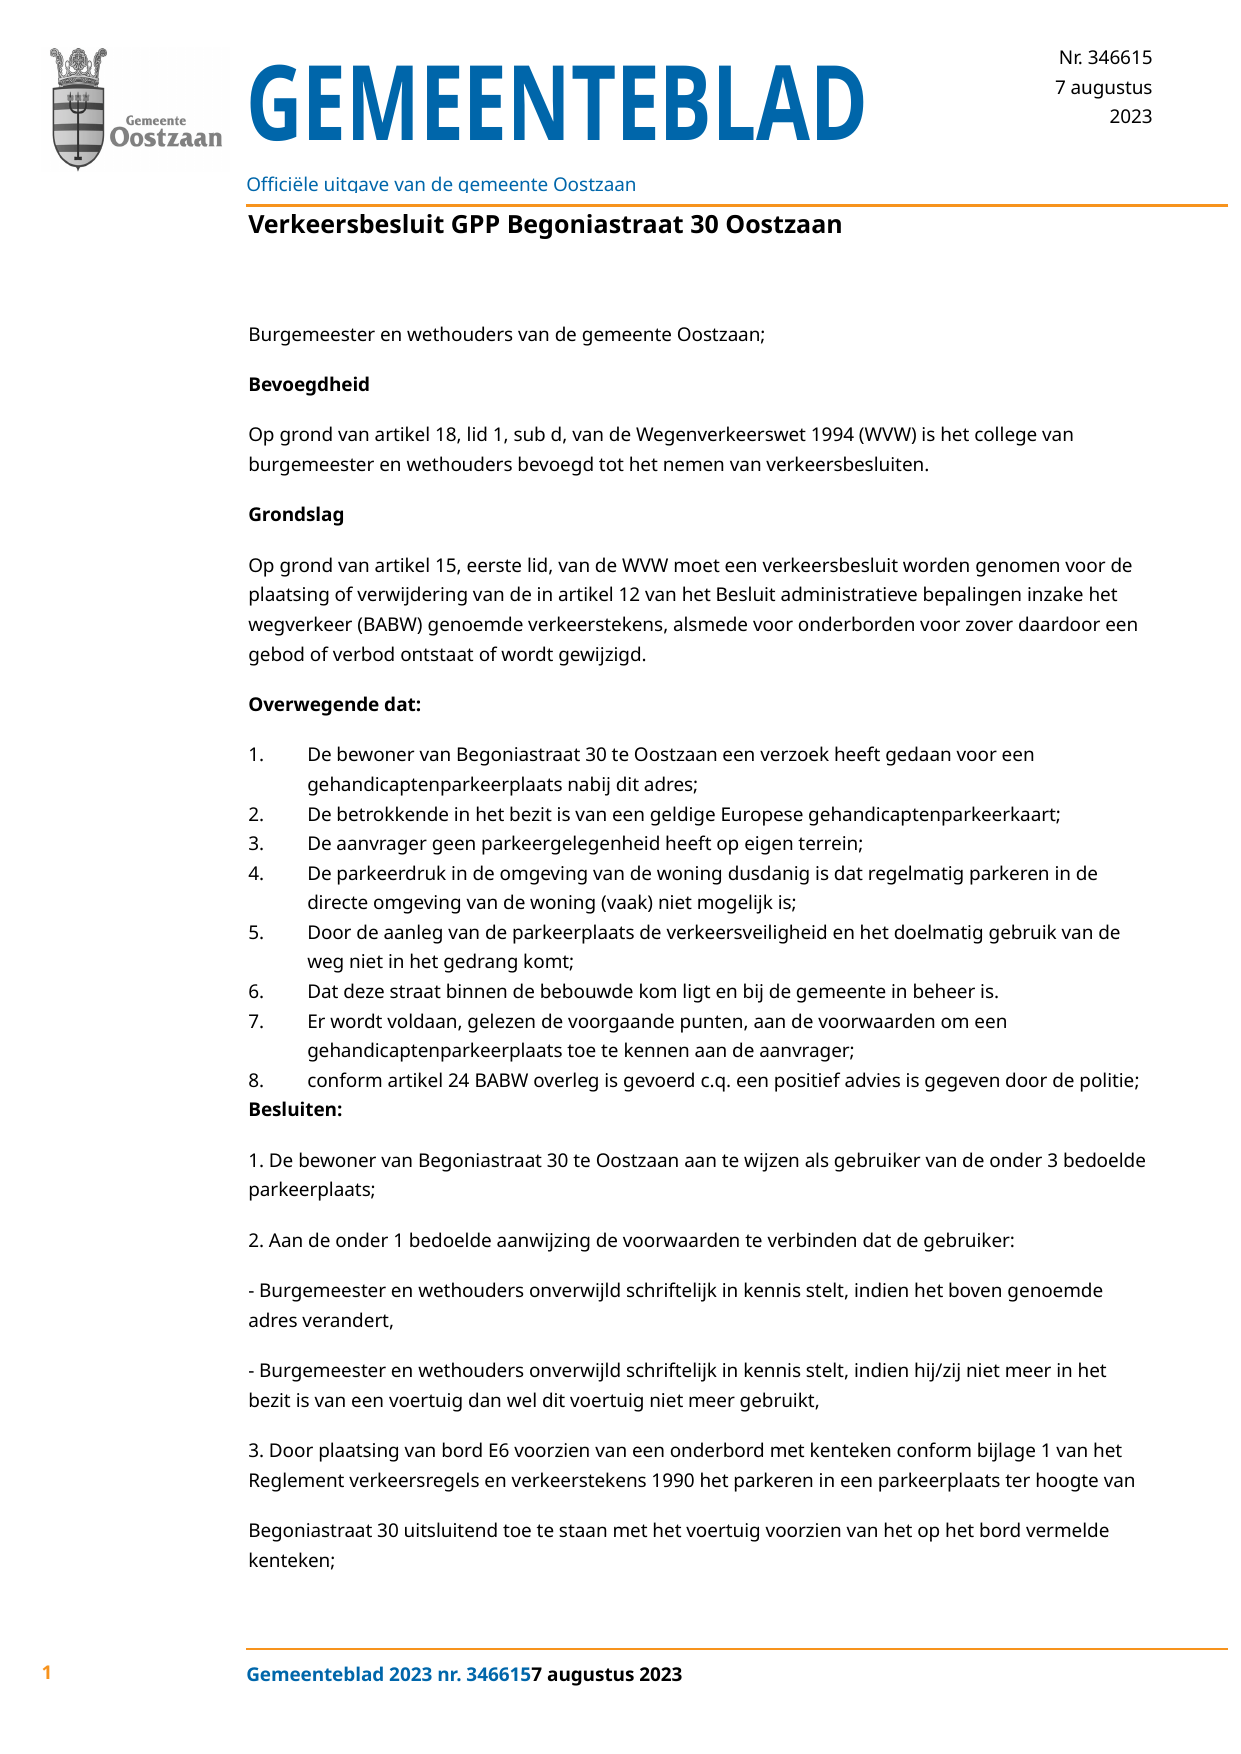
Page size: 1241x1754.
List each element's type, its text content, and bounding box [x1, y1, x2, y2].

text 2. Aan de onder 1 bedoelde aanwijzing de voorwaarden te verbinden dat de gebruiker: [248, 1227, 1152, 1253]
list Dat deze straat binnen de bebouwde kom ligt en bij de gemeente in beheer is. [248, 978, 1152, 1004]
list De betrokkende in het bezit is van een geldige Europese gehandicaptenparkeerkaart; [248, 801, 1152, 826]
text Overwegende dat: [248, 691, 1152, 717]
text 1. De bewoner van Begoniastraat 30 te Oostzaan aan te wijzen als gebruiker van de onder 3 bedoelde parkeerplaats; [248, 1147, 1152, 1202]
text Burgemeester en wethouders van de gemeente Oostzaan; [248, 321, 1152, 346]
text Op grond van artikel 15, eerste lid, van de WVW moet een verkeersbesluit worden genomen voor de plaatsing of verwijdering van de in artikel 12 van het Besluit administratieve bepalingen inzake het wegverkeer (BABW) genoemde verkeerstekens, alsmede voor onderborden voor zover daardoor een gebod of verbod ontstaat of wordt gewijzigd. [248, 552, 1152, 666]
text Grondslag [248, 502, 1152, 527]
list conform artikel 24 BABW overleg is gevoerd c.q. een positief advies is gegeven door de politie; [248, 1067, 1152, 1093]
text - Burgemeester en wethouders onverwijld schriftelijk in kennis stelt, indien het boven genoemde adres verandert, [248, 1277, 1152, 1333]
picture [41, 47, 231, 172]
list Er wordt voldaan, gelezen de voorgaande punten, aan de voorwaarden om een gehandicaptenparkeerplaats toe te kennen aan de aanvrager; [248, 1008, 1152, 1063]
text Begoniastraat 30 uitsluitend toe te staan met het voertuig voorzien van het op het bord vermelde kenteken; [248, 1517, 1152, 1573]
text Bevoegdheid [248, 371, 1152, 397]
text 3. Door plaatsing van bord E6 voorzien van een onderbord met kenteken conform bijlage 1 van het Reglement verkeersregels en verkeerstekens 1990 het parkeren in een parkeerplaats ter hoogte van [248, 1437, 1152, 1493]
text Verkeersbesluit GPP Begoniastraat 30 Oostzaan [248, 207, 1152, 241]
text Op grond van artikel 18, lid 1, sub d, van de Wegenverkeerswet 1994 (WVW) is het college van burgemeester en wethouders bevoegd tot het nemen van verkeersbesluiten. [248, 422, 1152, 477]
list De bewoner van Begoniastraat 30 te Oostzaan een verzoek heeft gedaan voor een gehandicaptenparkeerplaats nabij dit adres; [248, 742, 1152, 797]
text Besluiten: [248, 1097, 1152, 1122]
text - Burgemeester en wethouders onverwijld schriftelijk in kennis stelt, indien hij/zij niet meer in het bezit is van een voertuig dan wel dit voertuig niet meer gebruikt, [248, 1357, 1152, 1413]
list De aanvrager geen parkeergelegenheid heeft op eigen terrein; [248, 830, 1152, 856]
list De parkeerdruk in de omgeving van de woning dusdanig is dat regelmatig parkeren in de directe omgeving van de woning (vaak) niet mogelijk is; [248, 860, 1152, 915]
list Door de aanleg van de parkeerplaats de verkeersveiligheid en het doelmatig gebruik van de weg niet in het gedrang komt; [248, 919, 1152, 974]
